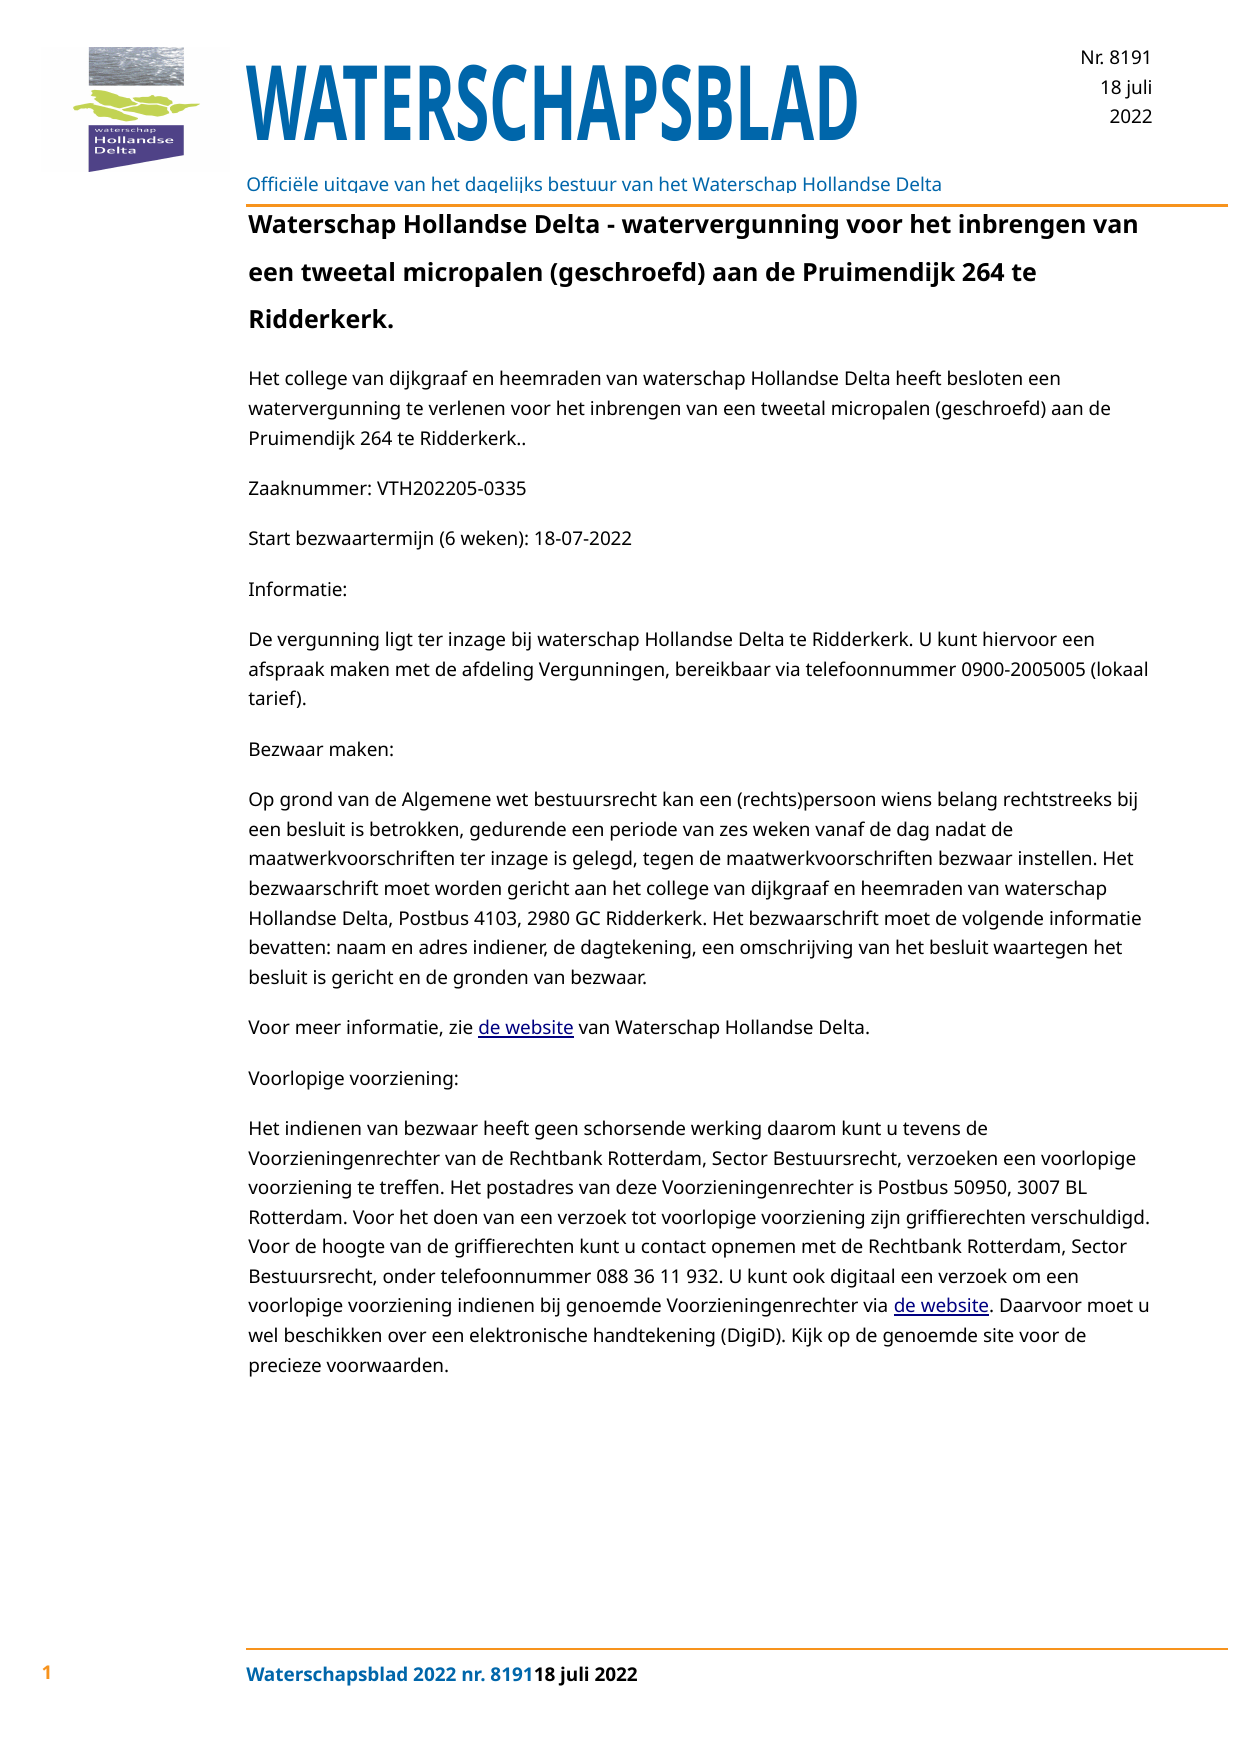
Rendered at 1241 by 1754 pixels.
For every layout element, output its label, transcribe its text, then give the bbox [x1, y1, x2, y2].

text Op grond van de Algemene wet bestuursrecht kan een (rechts)persoon wiens belang rechtstreeks bij een besluit is betrokken, gedurende een periode van zes weken vanaf de dag nadat de maatwerkvoorschriften ter inzage is gelegd, tegen de maatwerkvoorschriften bezwaar instellen. Het bezwaarschrift moet worden gericht aan het college van dijkgraaf en heemraden van waterschap Hollandse Delta, Postbus 4103, 2980 GC Ridderkerk. Het bezwaarschrift moet de volgende informatie bevatten: naam en adres indiener, de dagtekening, een omschrijving van het besluit waartegen het besluit is gericht en de gronden van bezwaar. [248, 786, 1152, 989]
text Start bezwaartermijn (6 weken): 18-07-2022 [248, 526, 1152, 551]
text Bezwaar maken: [248, 736, 1152, 762]
text Voor meer informatie, zie de website van Waterschap Hollandse Delta. [248, 1014, 1152, 1040]
text Voorlopige voorziening: [248, 1065, 1152, 1090]
text De vergunning ligt ter inzage bij waterschap Hollandse Delta te Ridderkerk. U kunt hiervoor een afspraak maken met de afdeling Vergunningen, bereikbaar via telefoonnummer 0900-2005005 (lokaal tarief). [248, 626, 1152, 711]
text Het indienen van bezwaar heeft geen schorsende werking daarom kunt u tevens de Voorzieningenrechter van de Rechtbank Rotterdam, Sector Bestuursrecht, verzoeken een voorlopige voorziening te treffen. Het postadres van deze Voorzieningenrechter is Postbus 50950, 3007 BL Rotterdam. Voor het doen van een verzoek tot voorlopige voorziening zijn griffierechten verschuldigd. Voor de hoogte van de griffierechten kunt u contact opnemen met de Rechtbank Rotterdam, Sector Bestuursrecht, onder telefoonnummer 088 36 11 932. U kunt ook digitaal een verzoek om een voorlopige voorziening indienen bij genoemde Voorzieningenrechter via de website. Daarvoor moet u wel beschikken over een elektronische handtekening (DigiD). Kijk op de genoemde site voor de precieze voorwaarden. [248, 1115, 1152, 1377]
text Zaaknummer: VTH202205-0335 [248, 475, 1152, 501]
picture [41, 47, 231, 172]
text Het college van dijkgraaf en heemraden van waterschap Hollandse Delta heeft besloten een watervergunning te verlenen voor het inbrengen van een tweetal micropalen (geschroefd) aan de Pruimendijk 264 te Ridderkerk.. [248, 366, 1152, 450]
text Informatie: [248, 576, 1152, 602]
text Waterschap Hollandse Delta - watervergunning voor het inbrengen van een tweetal micropalen (geschroefd) aan de Pruimendijk 264 te Ridderkerk. [248, 207, 1152, 336]
